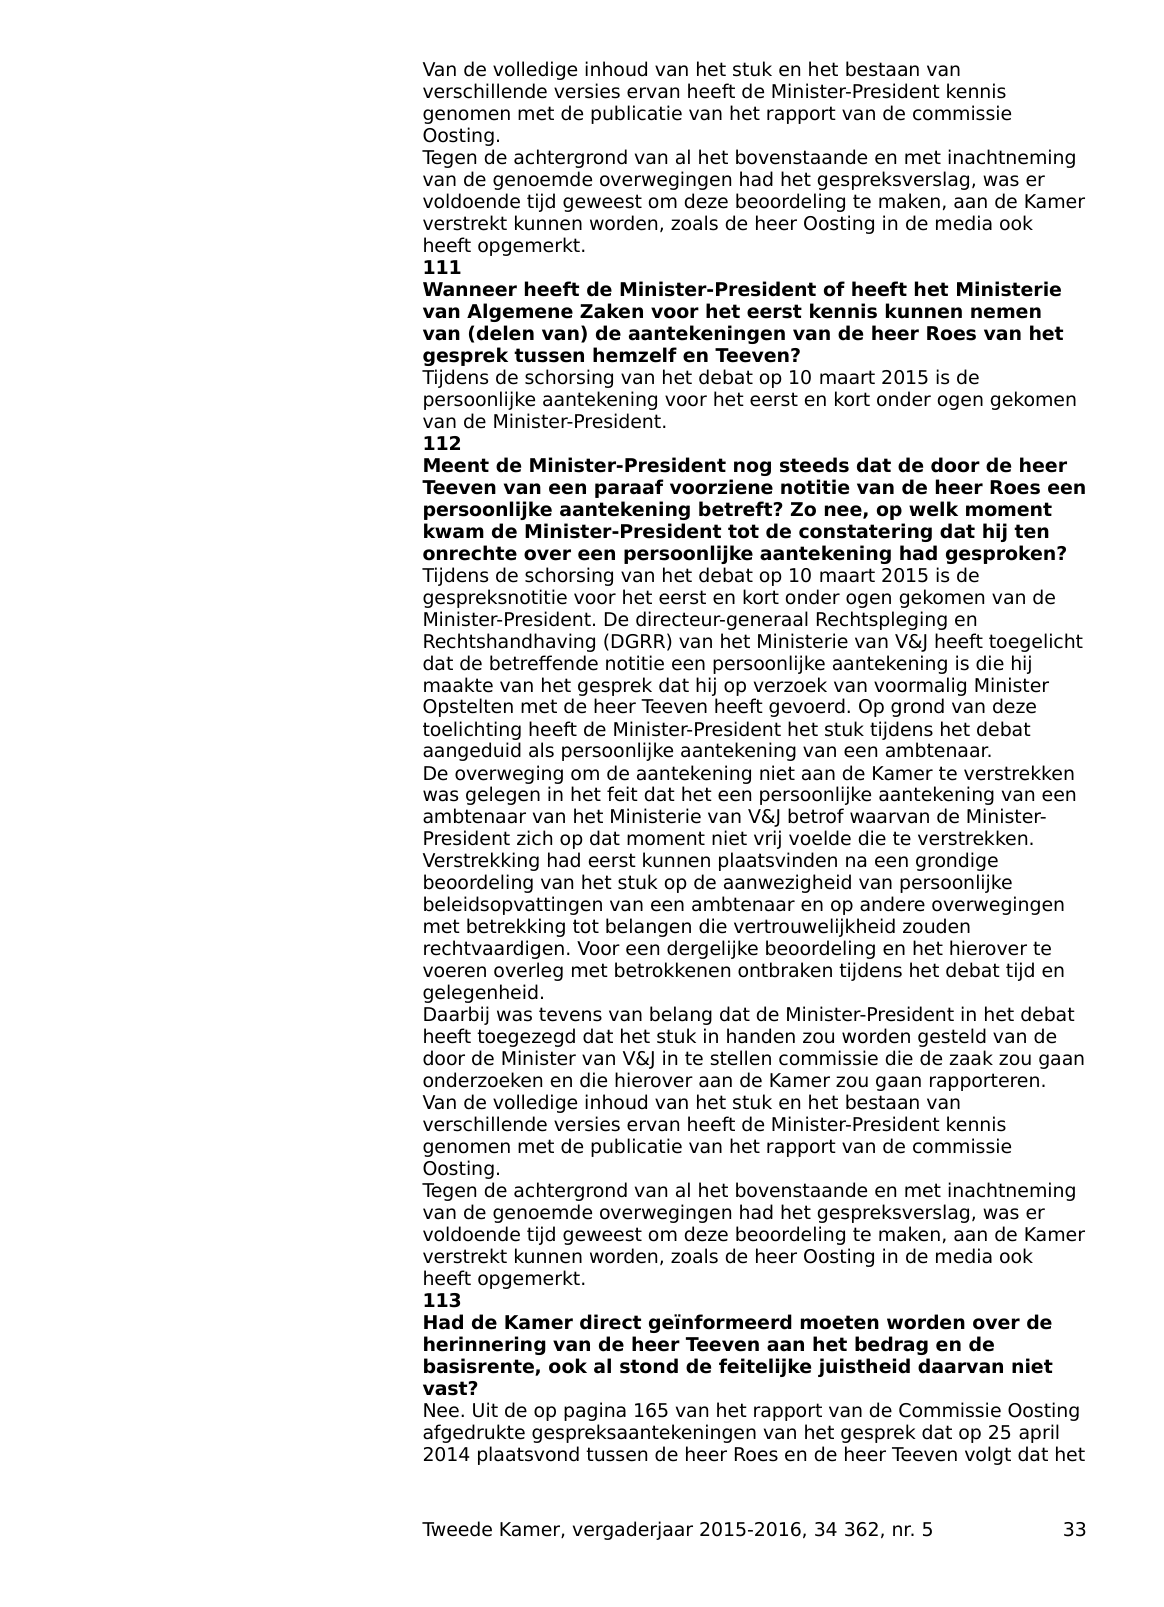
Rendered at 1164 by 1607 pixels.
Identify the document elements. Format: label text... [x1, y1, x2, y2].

text 111 [422, 257, 1087, 279]
text Daarbij was tevens van belang dat de Minister-President in het debat heeft toegezegd dat het stuk in handen zou worden gesteld van de door de Minister van V&J in te stellen commissie die de zaak zou gaan onderzoeken en die hierover aan de Kamer zou gaan rapporteren. [422, 1004, 1087, 1092]
text De overweging om de aantekening niet aan de Kamer te verstrekken was gelegen in het feit dat het een persoonlijke aantekening van een ambtenaar van het Ministerie van V&J betrof waarvan de Minister-President zich op dat moment niet vrij voelde die te verstrekken. [422, 762, 1087, 850]
text Van de volledige inhoud van het stuk en het bestaan van verschillende versies ervan heeft de Minister-President kennis genomen met de publicatie van het rapport van de commissie Oosting. [422, 59, 1087, 147]
text Tijdens de schorsing van het debat op 10 maart 2015 is de persoonlijke aantekening voor het eerst en kort onder ogen gekomen van de Minister-President. [422, 367, 1087, 433]
text Verstrekking had eerst kunnen plaatsvinden na een grondige beoordeling van het stuk op de aanwezigheid van persoonlijke beleidsopvattingen van een ambtenaar en op andere overwegingen met betrekking tot belangen die vertrouwelijkheid zouden rechtvaardigen. Voor een dergelijke beoordeling en het hierover te voeren overleg met betrokkenen ontbraken tijdens het debat tijd en gelegenheid. [422, 850, 1087, 1004]
text 112 [422, 433, 1087, 455]
text Tijdens de schorsing van het debat op 10 maart 2015 is de gespreksnotitie voor het eerst en kort onder ogen gekomen van de Minister-President. De directeur-generaal Rechtspleging en Rechtshandhaving (DGRR) van het Ministerie van V&J heeft toegelicht dat de betreffende notitie een persoonlijke aantekening is die hij maakte van het gesprek dat hij op verzoek van voormalig Minister Opstelten met de heer Teeven heeft gevoerd. Op grond van deze toelichting heeft de Minister-President het stuk tijdens het debat aangeduid als persoonlijke aantekening van een ambtenaar. [422, 564, 1087, 762]
text Wanneer heeft de Minister-President of heeft het Ministerie van Algemene Zaken voor het eerst kennis kunnen nemen van (delen van) de aantekeningen van de heer Roes van het gesprek tussen hemzelf en Teeven? [422, 279, 1087, 367]
text 113 [422, 1290, 1087, 1312]
text Tegen de achtergrond van al het bovenstaande en met inachtneming van de genoemde overwegingen had het gespreksverslag, was er voldoende tijd geweest om deze beoordeling te maken, aan de Kamer verstrekt kunnen worden, zoals de heer Oosting in de media ook heeft opgemerkt. [422, 147, 1087, 257]
text Meent de Minister-President nog steeds dat de door de heer Teeven van een paraaf voorziene notitie van de heer Roes een persoonlijke aantekening betreft? Zo nee, op welk moment kwam de Minister-President tot de constatering dat hij ten onrechte over een persoonlijke aantekening had gesproken? [422, 455, 1087, 564]
text Nee. Uit de op pagina 165 van het rapport van de Commissie Oosting afgedrukte gespreksaantekeningen van het gesprek dat op 25 april 2014 plaatsvond tussen de heer Roes en de heer Teeven volgt dat het [422, 1400, 1087, 1466]
text Had de Kamer direct geïnformeerd moeten worden over de herinnering van de heer Teeven aan het bedrag en de basisrente, ook al stond de feitelijke juistheid daarvan niet vast? [422, 1312, 1087, 1400]
text Van de volledige inhoud van het stuk en het bestaan van verschillende versies ervan heeft de Minister-President kennis genomen met de publicatie van het rapport van de commissie Oosting. [422, 1092, 1087, 1180]
text Tegen de achtergrond van al het bovenstaande en met inachtneming van de genoemde overwegingen had het gespreksverslag, was er voldoende tijd geweest om deze beoordeling te maken, aan de Kamer verstrekt kunnen worden, zoals de heer Oosting in de media ook heeft opgemerkt. [422, 1180, 1087, 1290]
